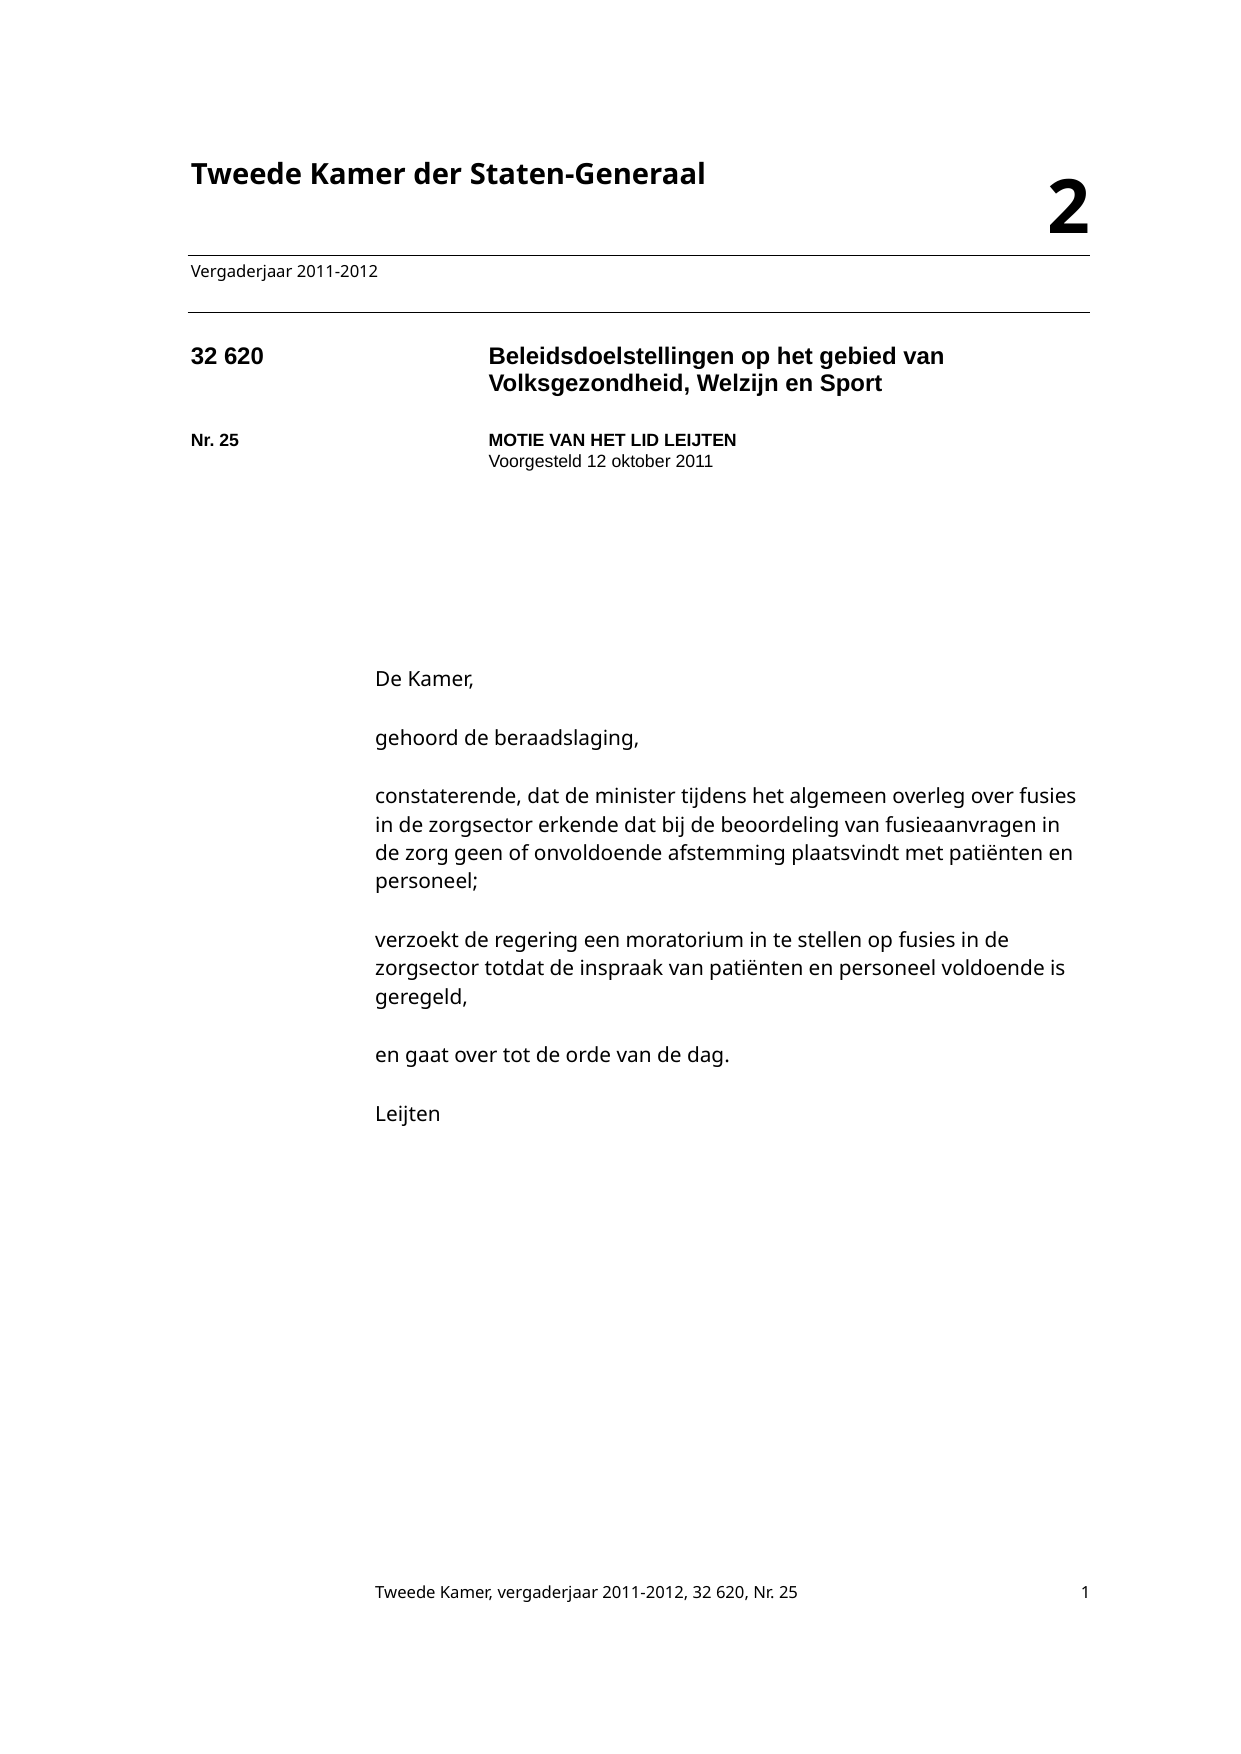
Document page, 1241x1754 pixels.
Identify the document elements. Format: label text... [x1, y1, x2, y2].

table_cell [485, 256, 1090, 312]
table_cell Beleidsdoelstellingen op het gebied van Volksgezondheid, Welzijn en Sport [485, 339, 1090, 427]
table_cell Nr. 25 [188, 427, 485, 546]
table_cell Vergaderjaar 2011-2012 [188, 256, 485, 312]
table_cell [188, 313, 485, 339]
table_cell 32 620 [188, 339, 485, 427]
text en gaat over tot de orde van de dag. [375, 1040, 1090, 1069]
text Leijten [375, 1099, 1090, 1127]
text gehoord de beraadslaging, [375, 723, 1090, 751]
text De Kamer, [375, 664, 1090, 693]
text constaterende, dat de minister tijdens het algemeen overleg over fusies in de zorgsector erkende dat bij de beoordeling van fusieaanvragen in de zorg geen of onvoldoende afstemming plaatsvindt met patiënten en personeel; [375, 781, 1090, 895]
text verzoekt de regering een moratorium in te stellen op fusies in de zorgsector totdat de inspraak van patiënten en personeel voldoende is geregeld, [375, 925, 1090, 1010]
table_cell MOTIE VAN HET LID LEIJTEN Voorgesteld 12 oktober 2011 [485, 427, 1090, 546]
table_cell [485, 313, 1090, 339]
table_header 2 [910, 150, 1090, 255]
table_header Tweede Kamer der Staten-Generaal [188, 150, 909, 255]
